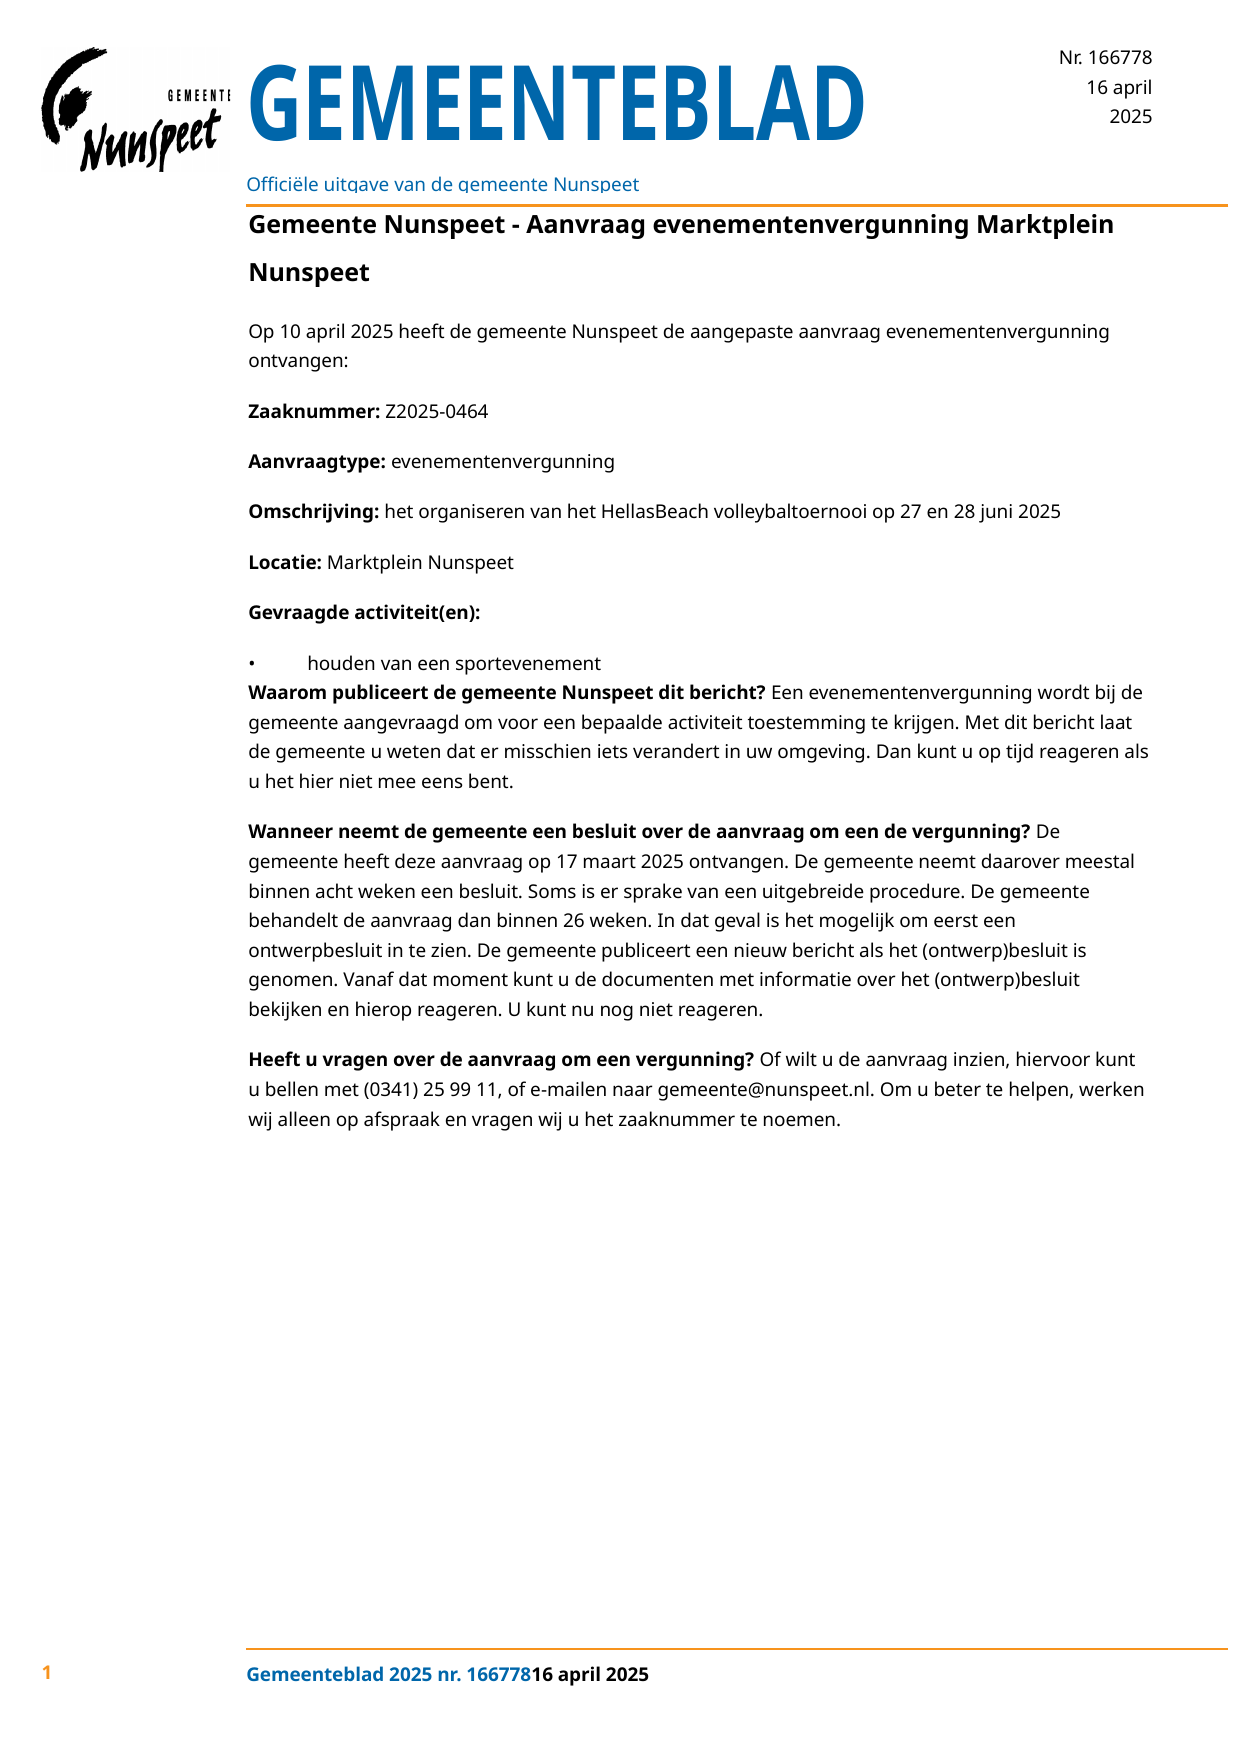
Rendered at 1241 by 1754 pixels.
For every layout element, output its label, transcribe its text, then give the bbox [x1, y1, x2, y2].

text Omschrijving: het organiseren van het HellasBeach volleybaltoernooi op 27 en 28 juni 2025 [248, 499, 1152, 524]
text Locatie: Marktplein Nunspeet [248, 549, 1152, 575]
text Op 10 april 2025 heeft de gemeente Nunspeet de aangepaste aanvraag evenementenvergunning ontvangen: [248, 318, 1152, 373]
list houden van een sportevenement [248, 650, 1152, 676]
text Waarom publiceert de gemeente Nunspeet dit bericht? Een evenementenvergunning wordt bij de gemeente aangevraagd om voor een bepaalde activiteit toestemming te krijgen. Met dit bericht laat de gemeente u weten dat er misschien iets verandert in uw omgeving. Dan kunt u op tijd reageren als u het hier niet mee eens bent. [248, 679, 1152, 794]
picture [41, 47, 231, 172]
text Heeft u vragen over de aanvraag om een vergunning? Of wilt u de aanvraag inzien, hiervoor kunt u bellen met (0341) 25 99 11, of e-mailen naar gemeente@nunspeet.nl. Om u beter te helpen, werken wij alleen op afspraak en vragen wij u het zaaknummer te noemen. [248, 1047, 1152, 1132]
text Gemeente Nunspeet - Aanvraag evenementenvergunning Marktplein Nunspeet [248, 207, 1152, 288]
text Gevraagde activiteit(en): [248, 599, 1152, 625]
text Zaaknummer: Z2025-0464 [248, 398, 1152, 424]
text Wanneer neemt de gemeente een besluit over de aanvraag om een de vergunning? De gemeente heeft deze aanvraag op 17 maart 2025 ontvangen. De gemeente neemt daarover meestal binnen acht weken een besluit. Soms is er sprake van een uitgebreide procedure. De gemeente behandelt de aanvraag dan binnen 26 weken. In dat geval is het mogelijk om eerst een ontwerpbesluit in te zien. De gemeente publiceert een nieuw bericht als het (ontwerp)besluit is genomen. Vanaf dat moment kunt u de documenten met informatie over het (ontwerp)besluit bekijken en hierop reageren. U kunt nu nog niet reageren. [248, 819, 1152, 1022]
text Aanvraagtype: evenementenvergunning [248, 448, 1152, 474]
